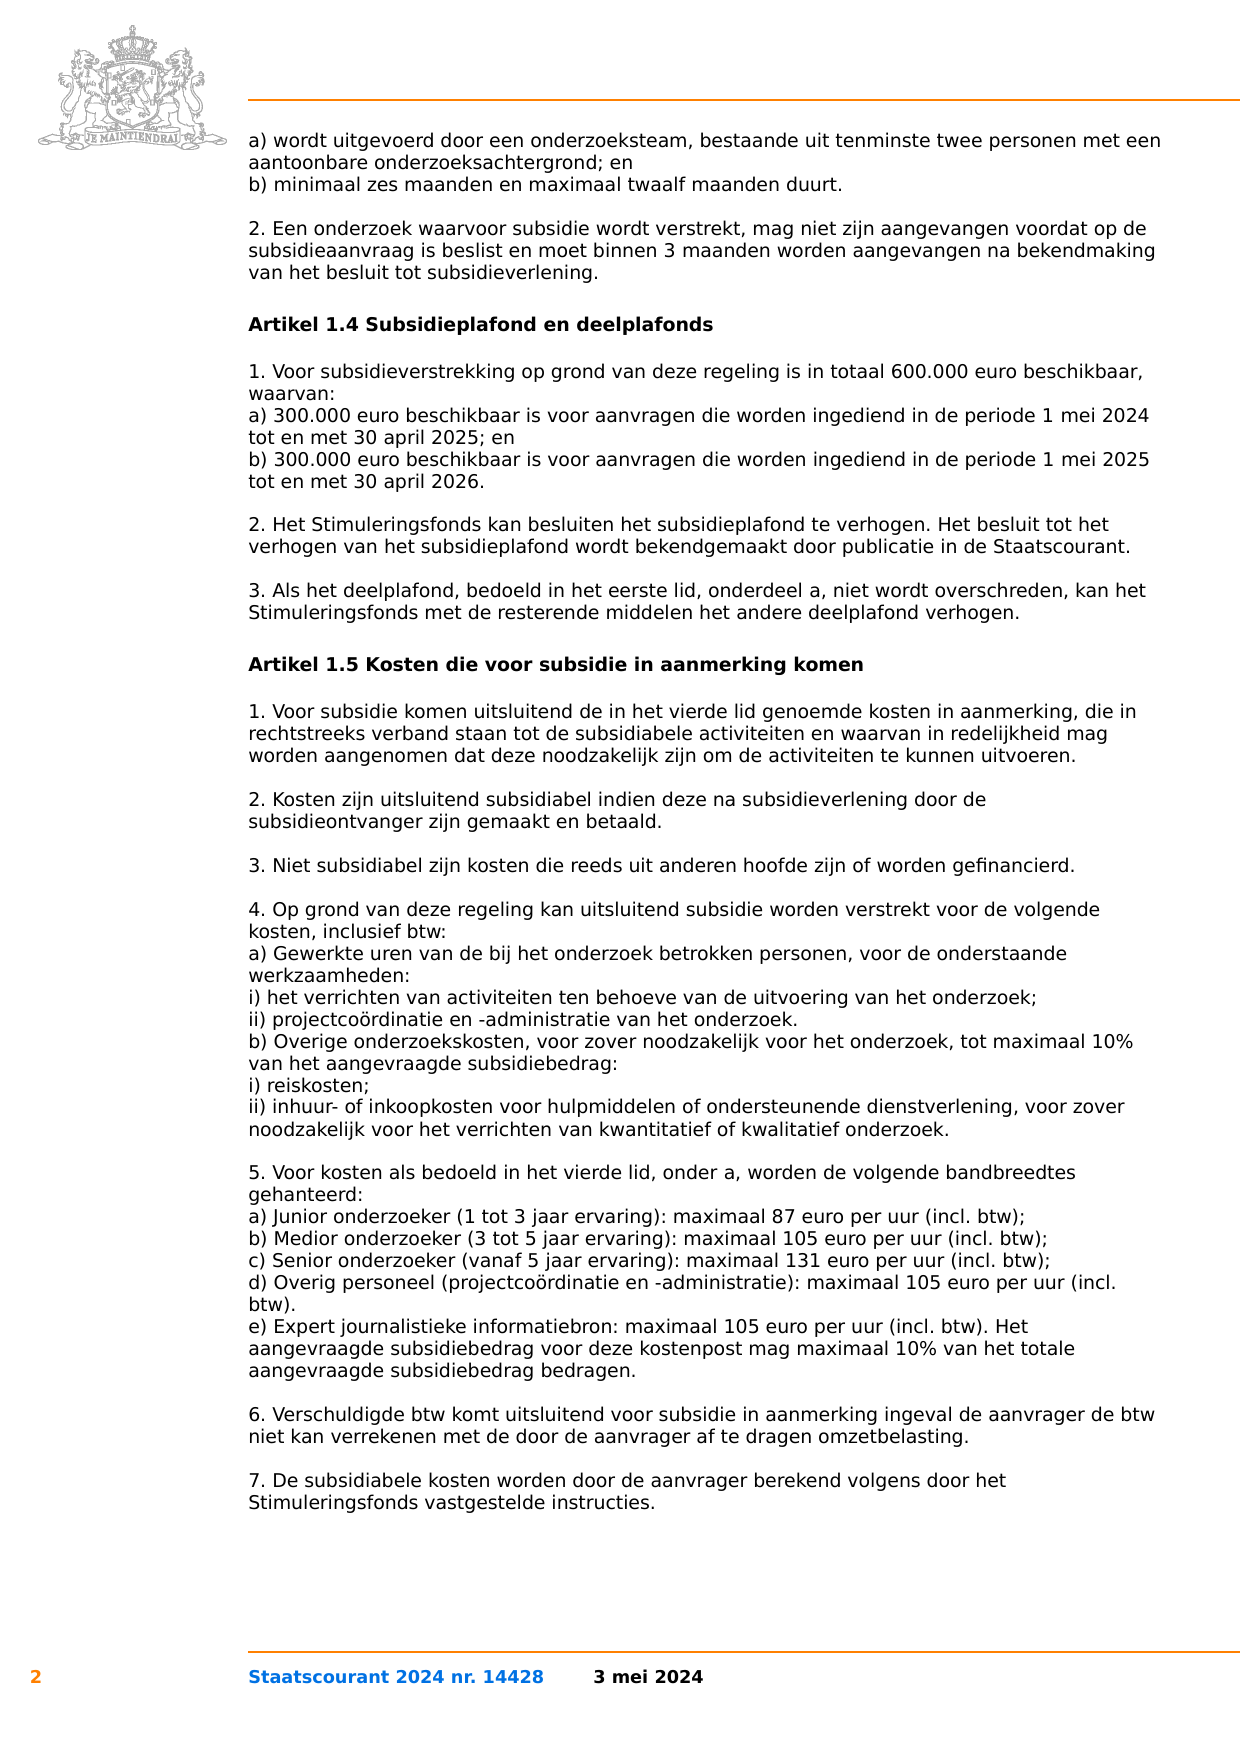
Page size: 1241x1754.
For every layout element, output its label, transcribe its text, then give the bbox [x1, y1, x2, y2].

text 1. Voor subsidieverstrekking op grond van deze regeling is in totaal 600.000 euro beschikbaar, waarvan: [248, 361, 1163, 404]
text a) Gewerkte uren van de bij het onderzoek betrokken personen, voor de onderstaande werkzaamheden: [248, 943, 1163, 987]
text b) Overige onderzoekskosten, voor zover noodzakelijk voor het onderzoek, tot maximaal 10% van het aangevraagde subsidiebedrag: [248, 1031, 1163, 1074]
text 5. Voor kosten als bedoeld in het vierde lid, onder a, worden de volgende bandbreedtes gehanteerd: [248, 1162, 1163, 1206]
subtitle Artikel 1.5 Kosten die voor subsidie in aanmerking komen [248, 654, 1163, 676]
picture [38, 25, 227, 150]
subtitle Artikel 1.4 Subsidieplafond en deelplafonds [248, 314, 1163, 336]
text b) minimaal zes maanden en maximaal twaalf maanden duurt. [248, 174, 1163, 196]
text 1. Voor subsidie komen uitsluitend de in het vierde lid genoemde kosten in aanmerking, die in rechtstreeks verband staan tot de subsidiabele activiteiten en waarvan in redelijkheid mag worden aangenomen dat deze noodzakelijk zijn om de activiteiten te kunnen uitvoeren. [248, 701, 1163, 767]
text i) reiskosten; [248, 1074, 1163, 1096]
text 3. Als het deelplafond, bedoeld in het eerste lid, onderdeel a, niet wordt overschreden, kan het Stimuleringsfonds met de resterende middelen het andere deelplafond verhogen. [248, 580, 1163, 624]
text b) 300.000 euro beschikbaar is voor aanvragen die worden ingediend in de periode 1 mei 2025 tot en met 30 april 2026. [248, 448, 1163, 492]
text 6. Verschuldigde btw komt uitsluitend voor subsidie in aanmerking ingeval de aanvrager de btw niet kan verrekenen met de door de aanvrager af te dragen omzetbelasting. [248, 1404, 1163, 1448]
text 3. Niet subsidiabel zijn kosten die reeds uit anderen hoofde zijn of worden gefinancierd. [248, 855, 1163, 877]
text b) Medior onderzoeker (3 tot 5 jaar ervaring): maximaal 105 euro per uur (incl. btw); [248, 1228, 1163, 1250]
text a) 300.000 euro beschikbaar is voor aanvragen die worden ingediend in de periode 1 mei 2024 tot en met 30 april 2025; en [248, 404, 1163, 448]
text d) Overig personeel (projectcoördinatie en -administratie): maximaal 105 euro per uur (incl. btw). [248, 1272, 1163, 1316]
text 2. Kosten zijn uitsluitend subsidiabel indien deze na subsidieverlening door de subsidieontvanger zijn gemaakt en betaald. [248, 789, 1163, 833]
text 4. Op grond van deze regeling kan uitsluitend subsidie worden verstrekt voor de volgende kosten, inclusief btw: [248, 899, 1163, 943]
text a) wordt uitgevoerd door een onderzoeksteam, bestaande uit tenminste twee personen met een aantoonbare onderzoeksachtergrond; en [248, 130, 1163, 174]
text a) Junior onderzoeker (1 tot 3 jaar ervaring): maximaal 87 euro per uur (incl. btw); [248, 1206, 1163, 1228]
text ii) inhuur- of inkoopkosten voor hulpmiddelen of ondersteunende dienstverlening, voor zover noodzakelijk voor het verrichten van kwantitatief of kwalitatief onderzoek. [248, 1096, 1163, 1140]
text e) Expert journalistieke informatiebron: maximaal 105 euro per uur (incl. btw). Het aangevraagde subsidiebedrag voor deze kostenpost mag maximaal 10% van het totale aangevraagde subsidiebedrag bedragen. [248, 1316, 1163, 1382]
text 2. Een onderzoek waarvoor subsidie wordt verstrekt, mag niet zijn aangevangen voordat op de subsidieaanvraag is beslist en moet binnen 3 maanden worden aangevangen na bekendmaking van het besluit tot subsidieverlening. [248, 218, 1163, 284]
text i) het verrichten van activiteiten ten behoeve van de uitvoering van het onderzoek; [248, 987, 1163, 1008]
text 2. Het Stimuleringsfonds kan besluiten het subsidieplafond te verhogen. Het besluit tot het verhogen van het subsidieplafond wordt bekendgemaakt door publicatie in de Staatscourant. [248, 514, 1163, 558]
text ii) projectcoördinatie en -administratie van het onderzoek. [248, 1008, 1163, 1031]
text 7. De subsidiabele kosten worden door de aanvrager berekend volgens door het Stimuleringsfonds vastgestelde instructies. [248, 1470, 1163, 1514]
text c) Senior onderzoeker (vanaf 5 jaar ervaring): maximaal 131 euro per uur (incl. btw); [248, 1250, 1163, 1272]
